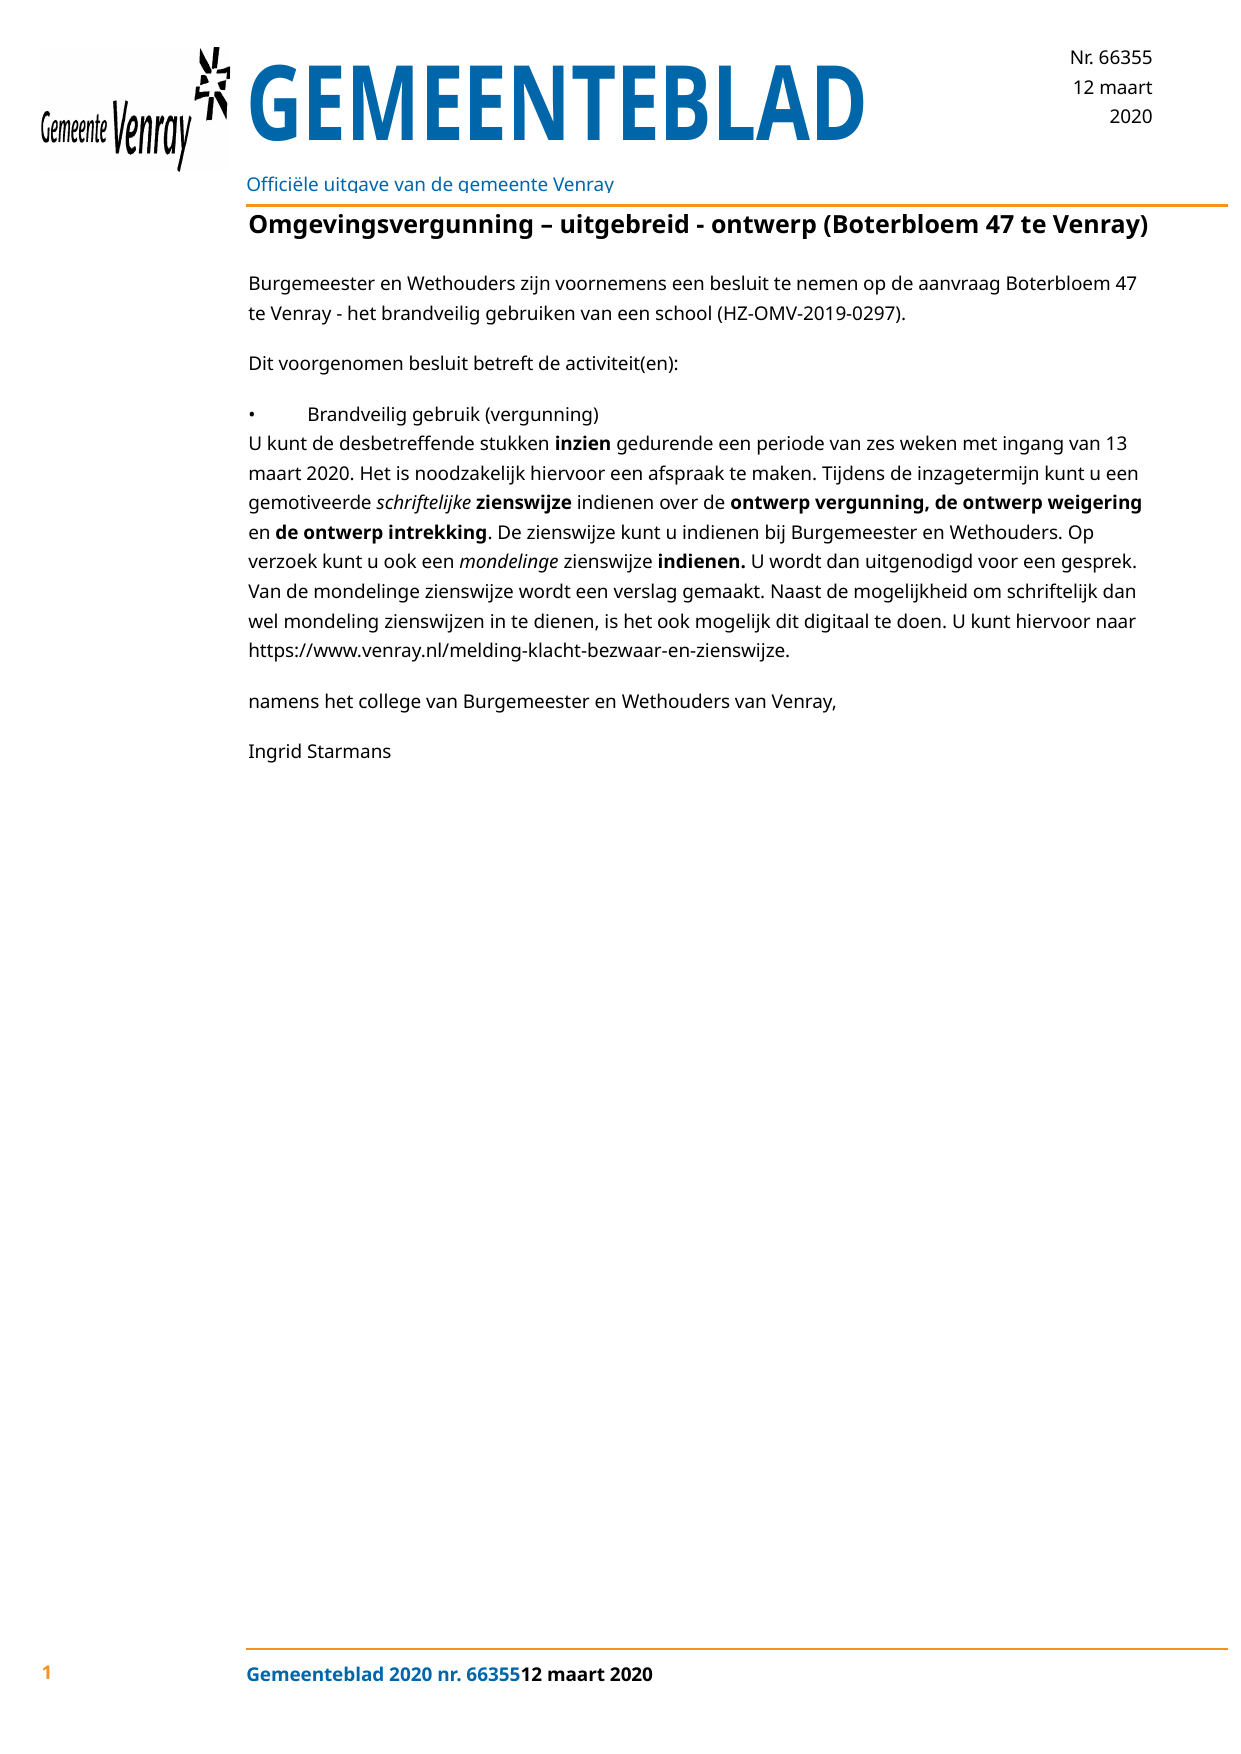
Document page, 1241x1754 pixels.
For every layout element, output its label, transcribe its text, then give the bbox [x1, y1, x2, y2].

text Dit voorgenomen besluit betreft de activiteit(en): [248, 350, 1152, 376]
text Burgemeester en Wethouders zijn voornemens een besluit te nemen op de aanvraag Boterbloem 47 te Venray - het brandveilig gebruiken van een school (HZ-OMV-2019-0297). [248, 270, 1152, 326]
text U kunt de desbetreffende stukken inzien gedurende een periode van zes weken met ingang van 13 maart 2020. Het is noodzakelijk hiervoor een afspraak te maken. Tijdens de inzagetermijn kunt u een gemotiveerde schriftelijke zienswijze indienen over de ontwerp vergunning, de ontwerp weigering en de ontwerp intrekking. De zienswijze kunt u indienen bij Burgemeester en Wethouders. Op verzoek kunt u ook een mondelinge zienswijze indienen. U wordt dan uitgenodigd voor een gesprek. Van de mondelinge zienswijze wordt een verslag gemaakt. Naast de mogelijkheid om schriftelijk dan wel mondeling zienswijzen in te dienen, is het ook mogelijk dit digitaal te doen. U kunt hiervoor naar https://www.venray.nl/melding-klacht-bezwaar-en-zienswijze. [248, 430, 1152, 663]
text namens het college van Burgemeester en Wethouders van Venray, [248, 688, 1152, 713]
list Brandveilig gebruik (vergunning) [248, 401, 1152, 426]
picture [41, 47, 231, 172]
text Ingrid Starmans [248, 738, 1152, 764]
text Omgevingsvergunning – uitgebreid - ontwerp (Boterbloem 47 te Venray) [248, 207, 1152, 241]
